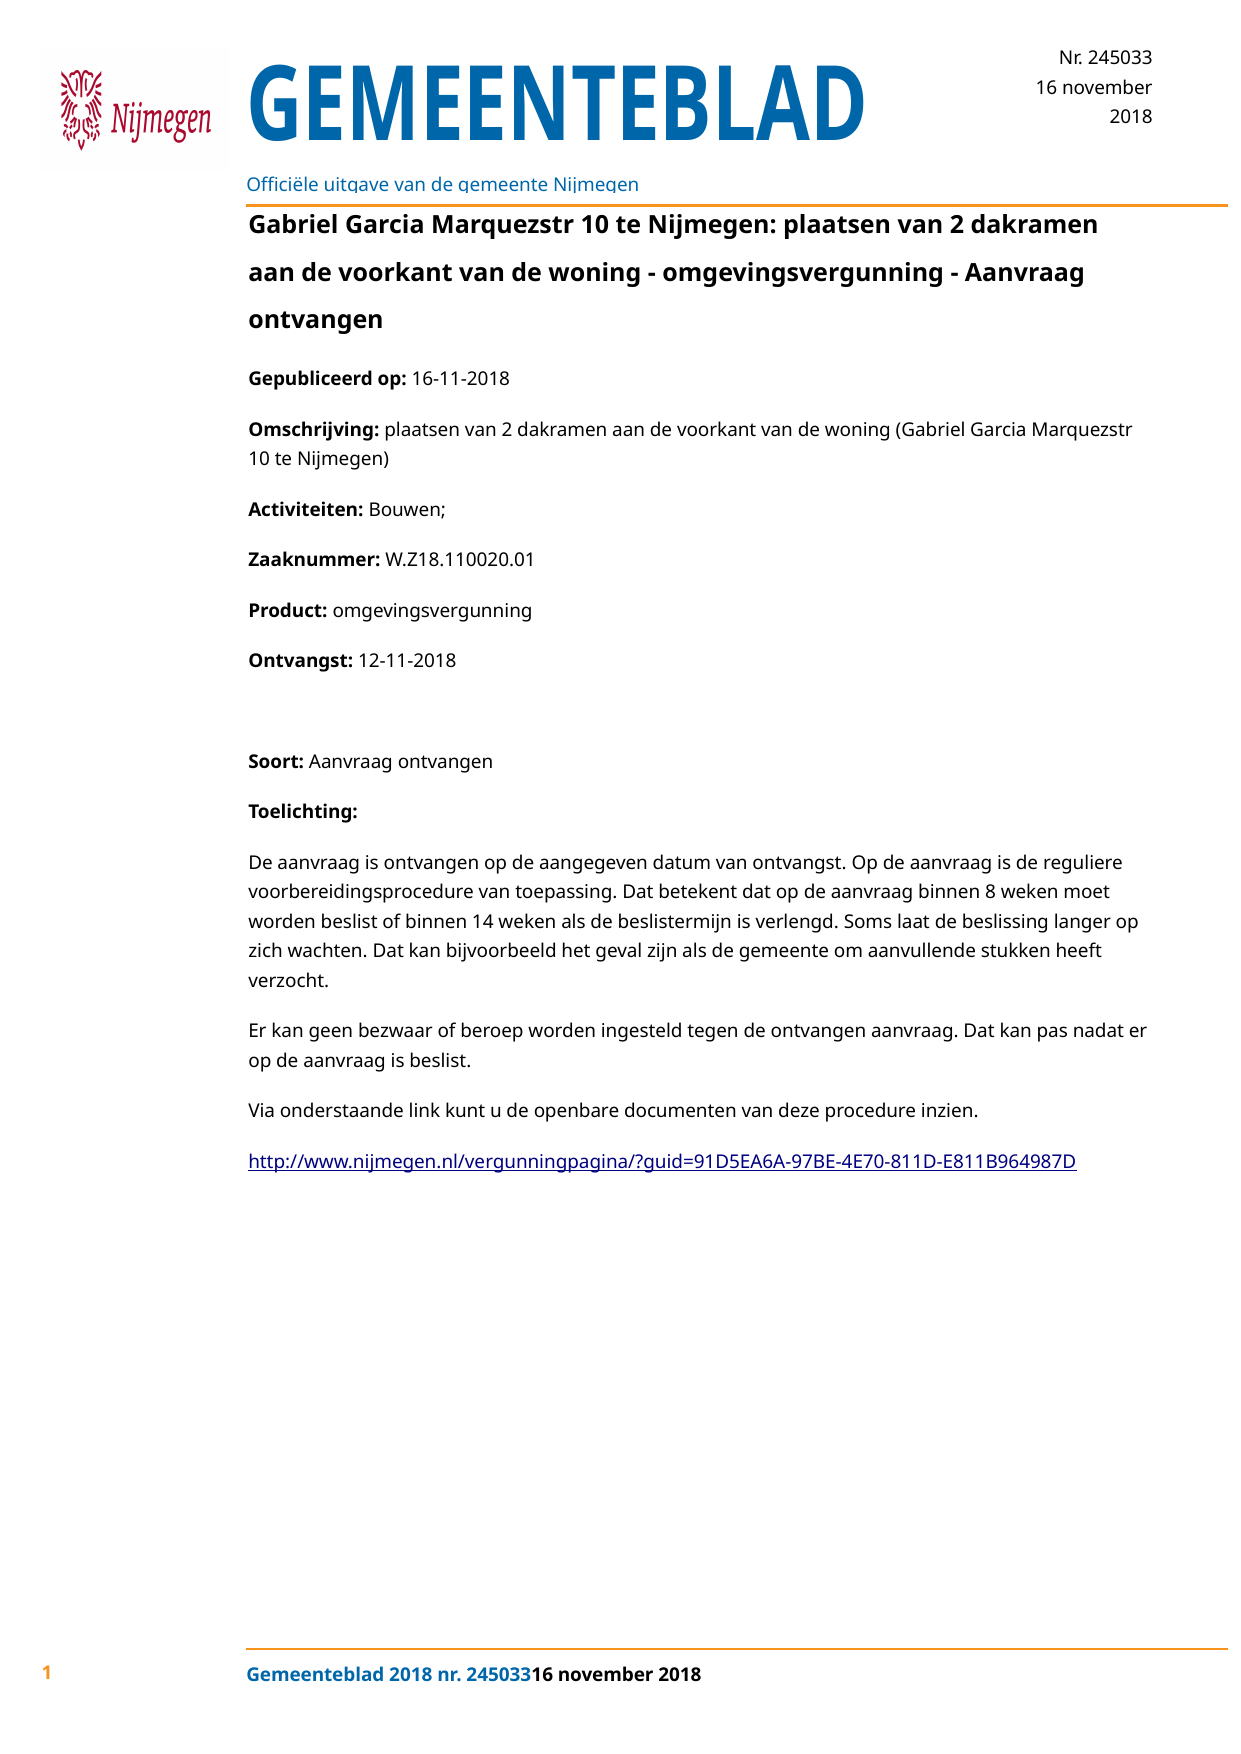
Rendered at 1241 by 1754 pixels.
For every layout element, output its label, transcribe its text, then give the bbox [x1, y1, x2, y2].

text Omschrijving: plaatsen van 2 dakramen aan de voorkant van de woning (Gabriel Garcia Marquezstr 10 te Nijmegen) [248, 416, 1152, 471]
text Via onderstaande link kunt u de openbare documenten van deze procedure inzien. [248, 1098, 1152, 1123]
text Zaaknummer: W.Z18.110020.01 [248, 546, 1152, 572]
text http://www.nijmegen.nl/vergunningpagina/?guid=91D5EA6A-97BE-4E70-811D-E811B964987D [248, 1148, 1152, 1174]
picture [41, 47, 231, 172]
text De aanvraag is ontvangen op de aangegeven datum van ontvangst. Op de aanvraag is de reguliere voorbereidingsprocedure van toepassing. Dat betekent dat op de aanvraag binnen 8 weken moet worden beslist of binnen 14 weken als de beslistermijn is verlengd. Soms laat de beslissing langer op zich wachten. Dat kan bijvoorbeeld het geval zijn als de gemeente om aanvullende stukken heeft verzocht. [248, 849, 1152, 993]
text Gepubliceerd op: 16-11-2018 [248, 366, 1152, 391]
text Soort: Aanvraag ontvangen [248, 748, 1152, 774]
text Gabriel Garcia Marquezstr 10 te Nijmegen: plaatsen van 2 dakramen aan de voorkant van de woning - omgevingsvergunning - Aanvraag ontvangen [248, 207, 1152, 336]
text Toelichting: [248, 798, 1152, 824]
text Product: omgevingsvergunning [248, 597, 1152, 622]
text Activiteiten: Bouwen; [248, 496, 1152, 522]
text Ontvangst: 12-11-2018 [248, 647, 1152, 673]
text Er kan geen bezwaar of beroep worden ingesteld tegen de ontvangen aanvraag. Dat kan pas nadat er op de aanvraag is beslist. [248, 1018, 1152, 1073]
